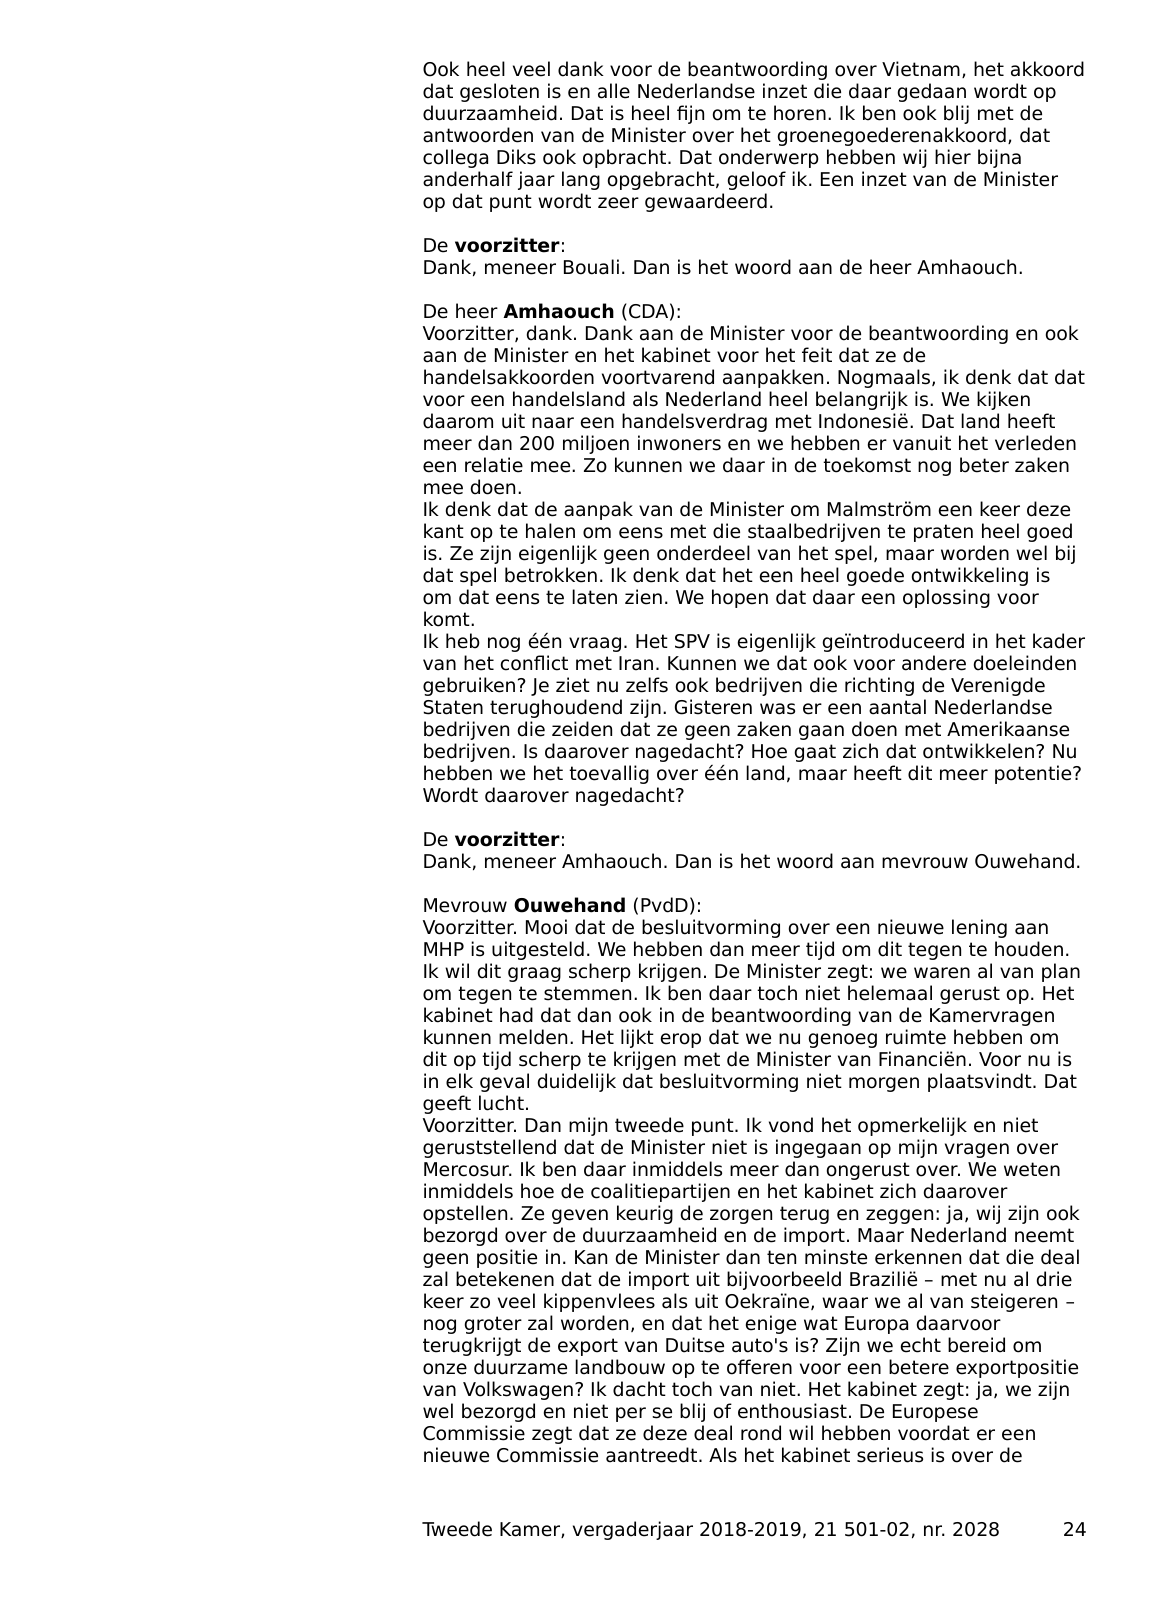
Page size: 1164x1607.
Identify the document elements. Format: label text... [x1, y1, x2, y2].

text Ook heel veel dank voor de beantwoording over Vietnam, het akkoord dat gesloten is en alle Nederlandse inzet die daar gedaan wordt op duurzaamheid. Dat is heel fijn om te horen. Ik ben ook blij met de antwoorden van de Minister over het groenegoederenakkoord, dat collega Diks ook opbracht. Dat onderwerp hebben wij hier bijna anderhalf jaar lang opgebracht, geloof ik. Een inzet van de Minister op dat punt wordt zeer gewaardeerd. [422, 59, 1087, 213]
text Dank, meneer Amhaouch. Dan is het woord aan mevrouw Ouwehand. [422, 851, 1087, 873]
text Voorzitter. Mooi dat de besluitvorming over een nieuwe lening aan MHP is uitgesteld. We hebben dan meer tijd om dit tegen te houden. Ik wil dit graag scherp krijgen. De Minister zegt: we waren al van plan om tegen te stemmen. Ik ben daar toch niet helemaal gerust op. Het kabinet had dat dan ook in de beantwoording van de Kamervragen kunnen melden. Het lijkt erop dat we nu genoeg ruimte hebben om dit op tijd scherp te krijgen met de Minister van Financiën. Voor nu is in elk geval duidelijk dat besluitvorming niet morgen plaatsvindt. Dat geeft lucht. [422, 917, 1087, 1115]
text De voorzitter: [422, 829, 1087, 851]
text Ik denk dat de aanpak van de Minister om Malmström een keer deze kant op te halen om eens met die staalbedrijven te praten heel goed is. Ze zijn eigenlijk geen onderdeel van het spel, maar worden wel bij dat spel betrokken. Ik denk dat het een heel goede ontwikkeling is om dat eens te laten zien. We hopen dat daar een oplossing voor komt. [422, 499, 1087, 631]
text Mevrouw Ouwehand (PvdD): [422, 895, 1087, 917]
text Ik heb nog één vraag. Het SPV is eigenlijk geïntroduceerd in het kader van het conflict met Iran. Kunnen we dat ook voor andere doeleinden gebruiken? Je ziet nu zelfs ook bedrijven die richting de Verenigde Staten terughoudend zijn. Gisteren was er een aantal Nederlandse bedrijven die zeiden dat ze geen zaken gaan doen met Amerikaanse bedrijven. Is daarover nagedacht? Hoe gaat zich dat ontwikkelen? Nu hebben we het toevallig over één land, maar heeft dit meer potentie? Wordt daarover nagedacht? [422, 631, 1087, 807]
text Dank, meneer Bouali. Dan is het woord aan de heer Amhaouch. [422, 257, 1087, 279]
text Voorzitter. Dan mijn tweede punt. Ik vond het opmerkelijk en niet geruststellend dat de Minister niet is ingegaan op mijn vragen over Mercosur. Ik ben daar inmiddels meer dan ongerust over. We weten inmiddels hoe de coalitiepartijen en het kabinet zich daarover opstellen. Ze geven keurig de zorgen terug en zeggen: ja, wij zijn ook bezorgd over de duurzaamheid en de import. Maar Nederland neemt geen positie in. Kan de Minister dan ten minste erkennen dat die deal zal betekenen dat de import uit bijvoorbeeld Brazilië – met nu al drie keer zo veel kippenvlees als uit Oekraïne, waar we al van steigeren – nog groter zal worden, en dat het enige wat Europa daarvoor terugkrijgt de export van Duitse auto's is? Zijn we echt bereid om onze duurzame landbouw op te offeren voor een betere exportpositie van Volkswagen? Ik dacht toch van niet. Het kabinet zegt: ja, we zijn wel bezorgd en niet per se blij of enthousiast. De Europese Commissie zegt dat ze deze deal rond wil hebben voordat er een nieuwe Commissie aantreedt. Als het kabinet serieus is over de [422, 1115, 1087, 1467]
text De heer Amhaouch (CDA): [422, 301, 1087, 323]
text De voorzitter: [422, 235, 1087, 257]
text Voorzitter, dank. Dank aan de Minister voor de beantwoording en ook aan de Minister en het kabinet voor het feit dat ze de handelsakkoorden voortvarend aanpakken. Nogmaals, ik denk dat dat voor een handelsland als Nederland heel belangrijk is. We kijken daarom uit naar een handelsverdrag met Indonesië. Dat land heeft meer dan 200 miljoen inwoners en we hebben er vanuit het verleden een relatie mee. Zo kunnen we daar in de toekomst nog beter zaken mee doen. [422, 323, 1087, 499]
